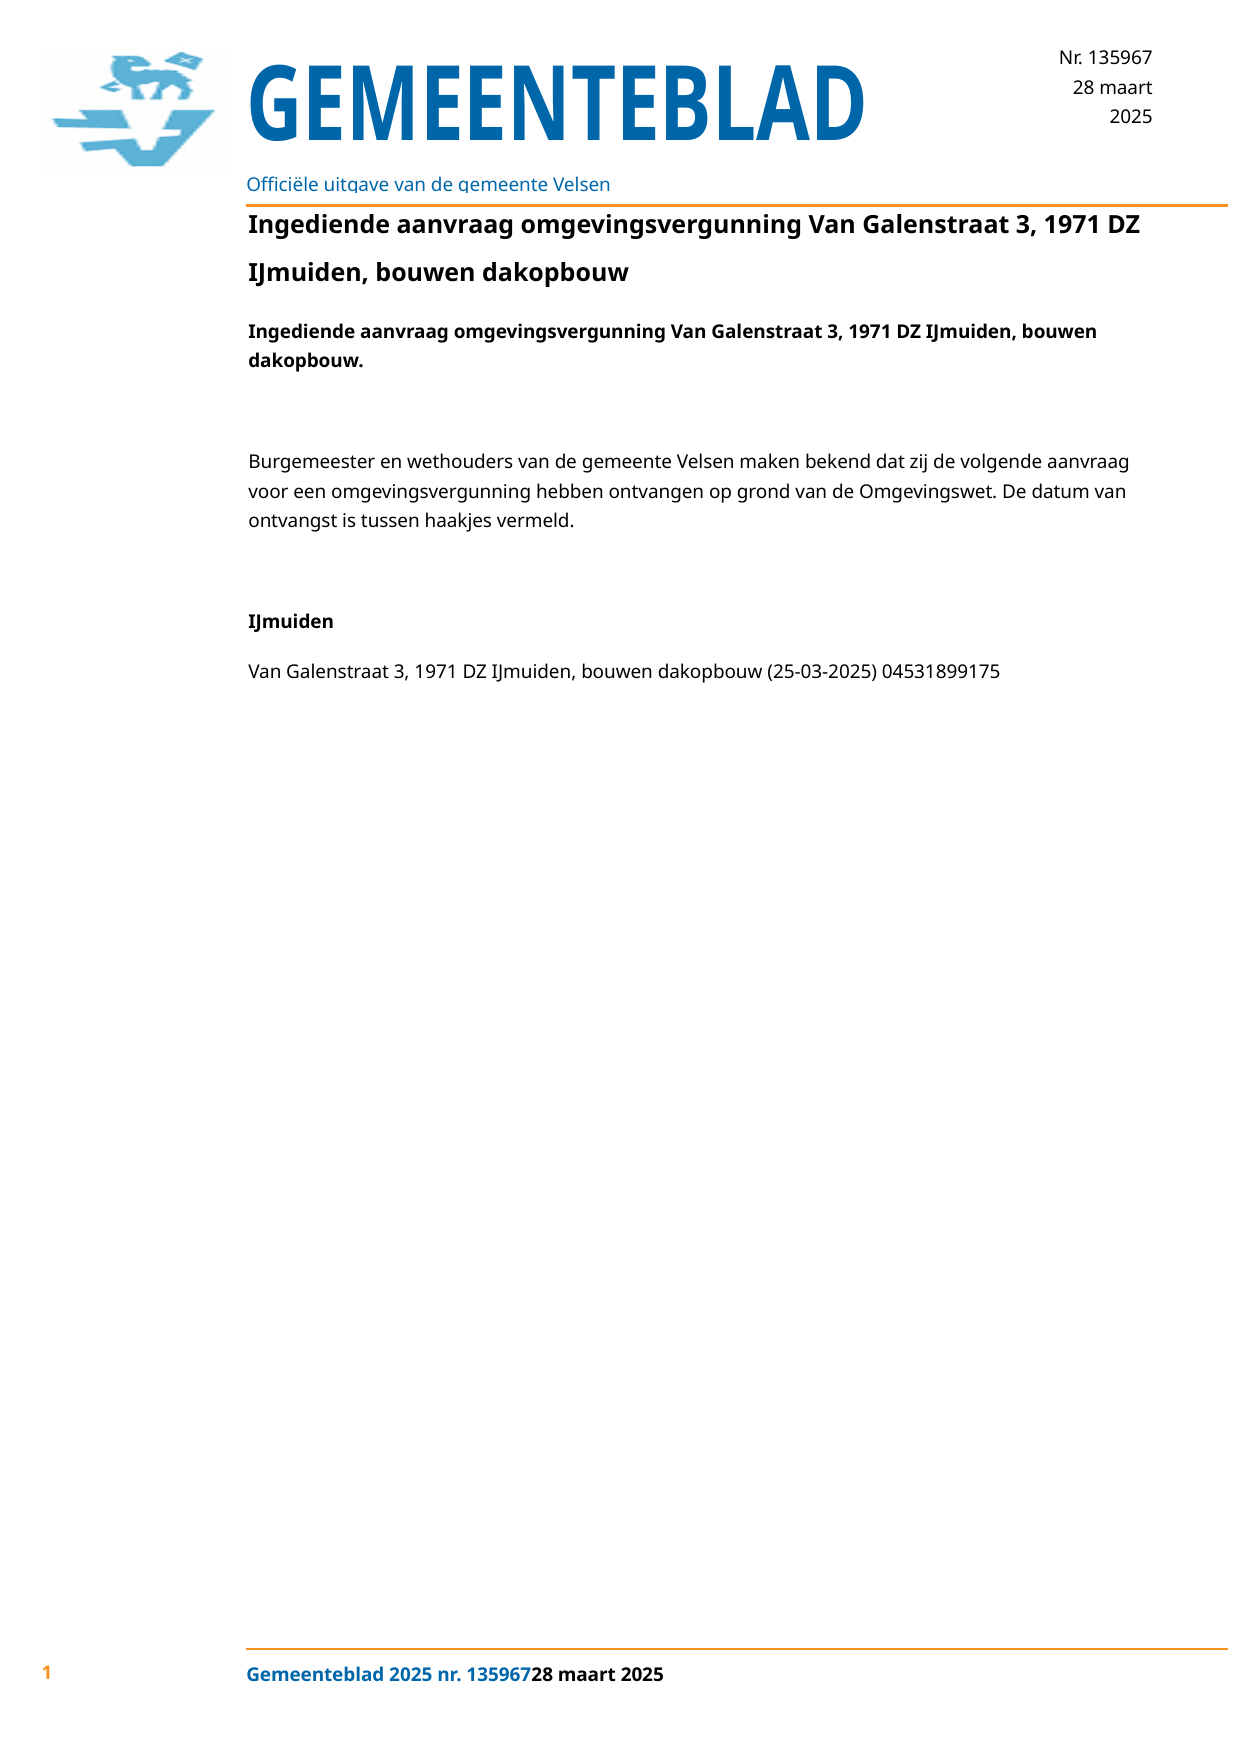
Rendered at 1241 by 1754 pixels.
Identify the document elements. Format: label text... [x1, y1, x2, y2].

text Van Galenstraat 3, 1971 DZ IJmuiden, bouwen dakopbouw (25-03-2025) 04531899175 [248, 659, 1152, 684]
picture [41, 47, 231, 172]
text Burgemeester en wethouders van de gemeente Velsen maken bekend dat zij de volgende aanvraag voor een omgevingsvergunning hebben ontvangen op grond van de Omgevingswet. De datum van ontvangst is tussen haakjes vermeld. [248, 448, 1152, 533]
text Ingediende aanvraag omgevingsvergunning Van Galenstraat 3, 1971 DZ IJmuiden, bouwen dakopbouw. [248, 318, 1152, 373]
text IJmuiden [248, 608, 1152, 634]
text Ingediende aanvraag omgevingsvergunning Van Galenstraat 3, 1971 DZ IJmuiden, bouwen dakopbouw [248, 207, 1152, 288]
